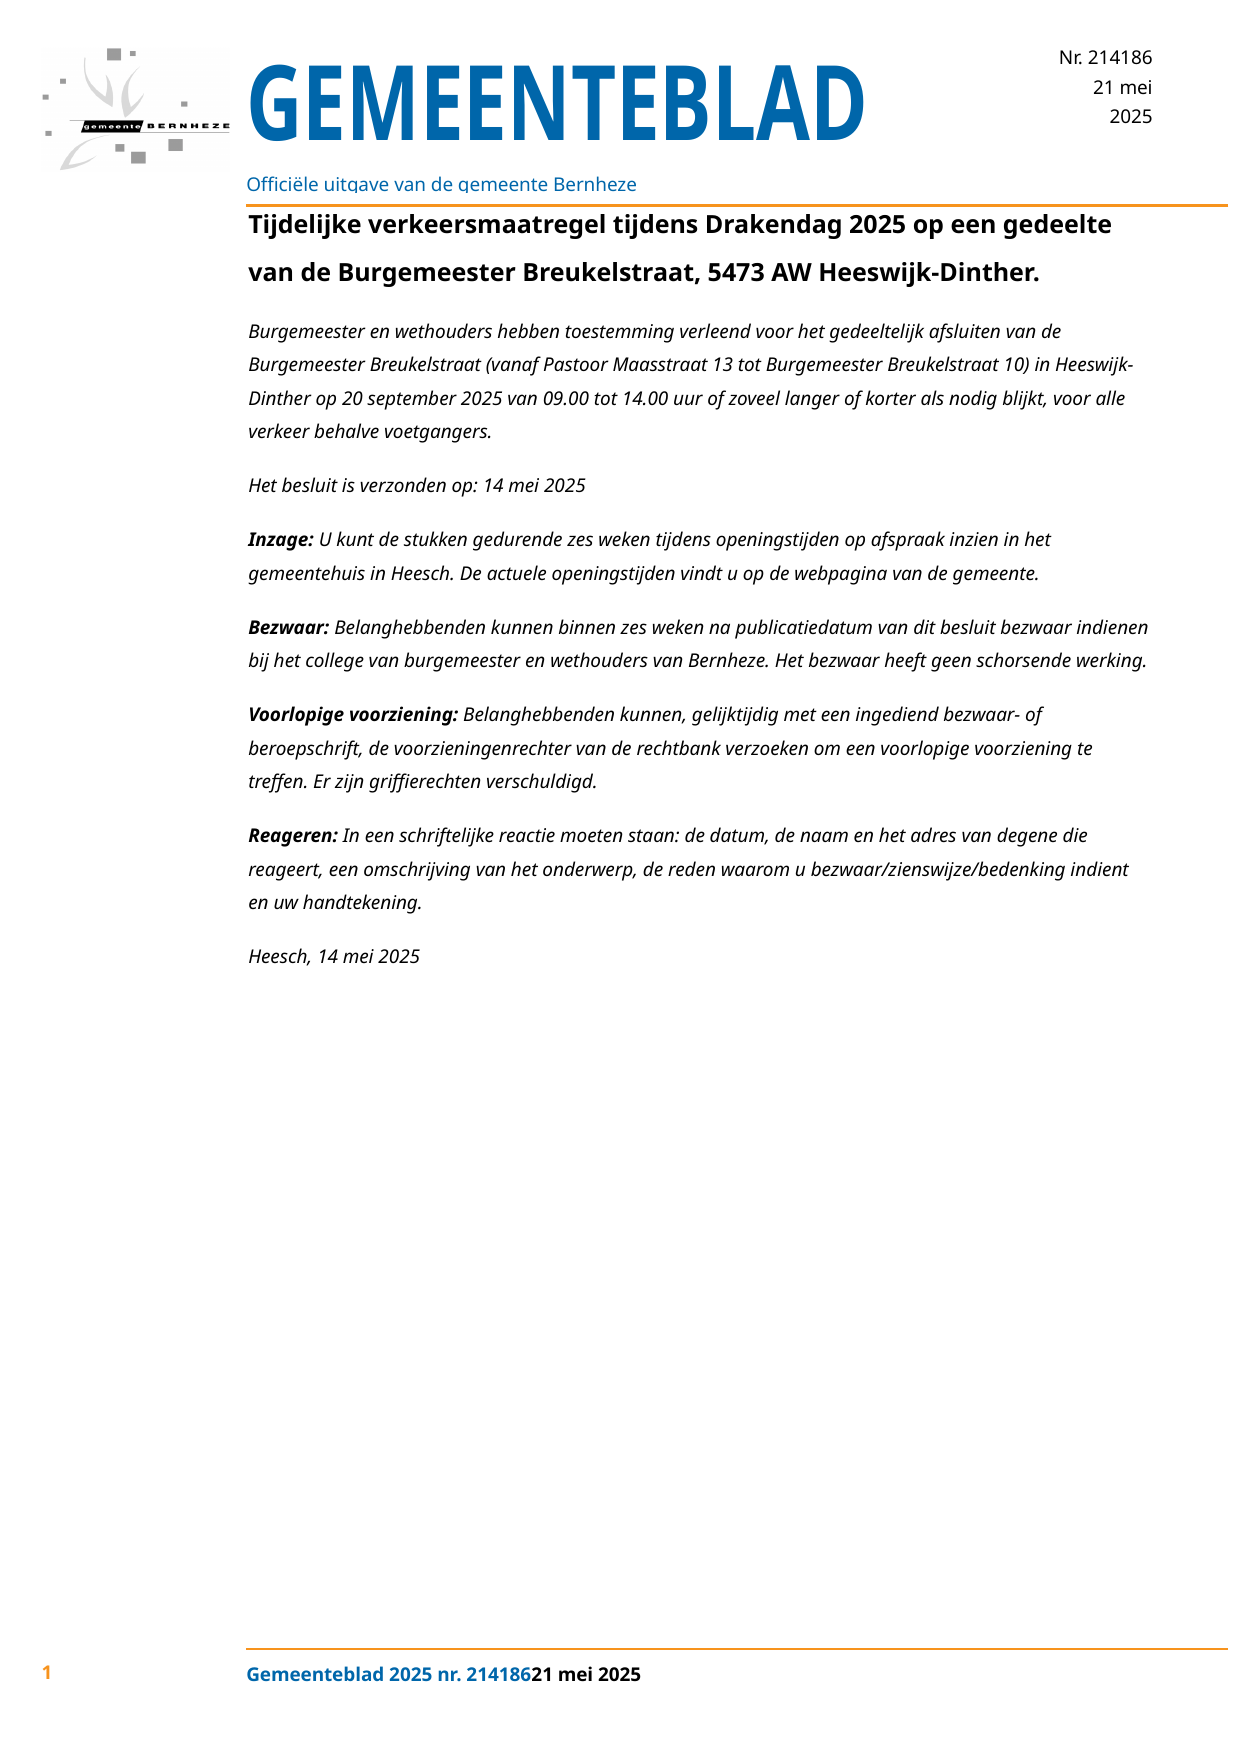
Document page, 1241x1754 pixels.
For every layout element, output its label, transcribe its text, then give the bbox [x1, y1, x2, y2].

text Reageren: In een schriftelijke reactie moeten staan: de datum, de naam en het adres van degene die reageert, een omschrijving van het onderwerp, de reden waarom u bezwaar/zienswijze/bedenking indient en uw handtekening. [248, 822, 1152, 915]
text Heesch, 14 mei 2025 [248, 943, 1152, 969]
text Bezwaar: Belanghebbenden kunnen binnen zes weken na publicatiedatum van dit besluit bezwaar indienen bij het college van burgemeester en wethouders van Bernheze. Het bezwaar heeft geen schorsende werking. [248, 614, 1152, 673]
text Burgemeester en wethouders hebben toestemming verleend voor het gedeeltelijk afsluiten van de Burgemeester Breukelstraat (vanaf Pastoor Maasstraat 13 tot Burgemeester Breukelstraat 10) in Heeswijk-Dinther op 20 september 2025 van 09.00 tot 14.00 uur of zoveel langer of korter als nodig blijkt, voor alle verkeer behalve voetgangers. [248, 318, 1152, 444]
text Tijdelijke verkeersmaatregel tijdens Drakendag 2025 op een gedeelte van de Burgemeester Breukelstraat, 5473 AW Heeswijk-Dinther. [248, 207, 1152, 288]
text Inzage: U kunt de stukken gedurende zes weken tijdens openingstijden op afspraak inzien in het gemeentehuis in Heesch. De actuele openingstijden vindt u op de webpagina van de gemeente. [248, 526, 1152, 586]
text Voorlopige voorziening: Belanghebbenden kunnen, gelijktijdig met een ingediend bezwaar- of beroepschrift, de voorzieningenrechter van de rechtbank verzoeken om een voorlopige voorziening te treffen. Er zijn griffierechten verschuldigd. [248, 701, 1152, 794]
picture [41, 47, 231, 172]
text Het besluit is verzonden op: 14 mei 2025 [248, 472, 1152, 498]
